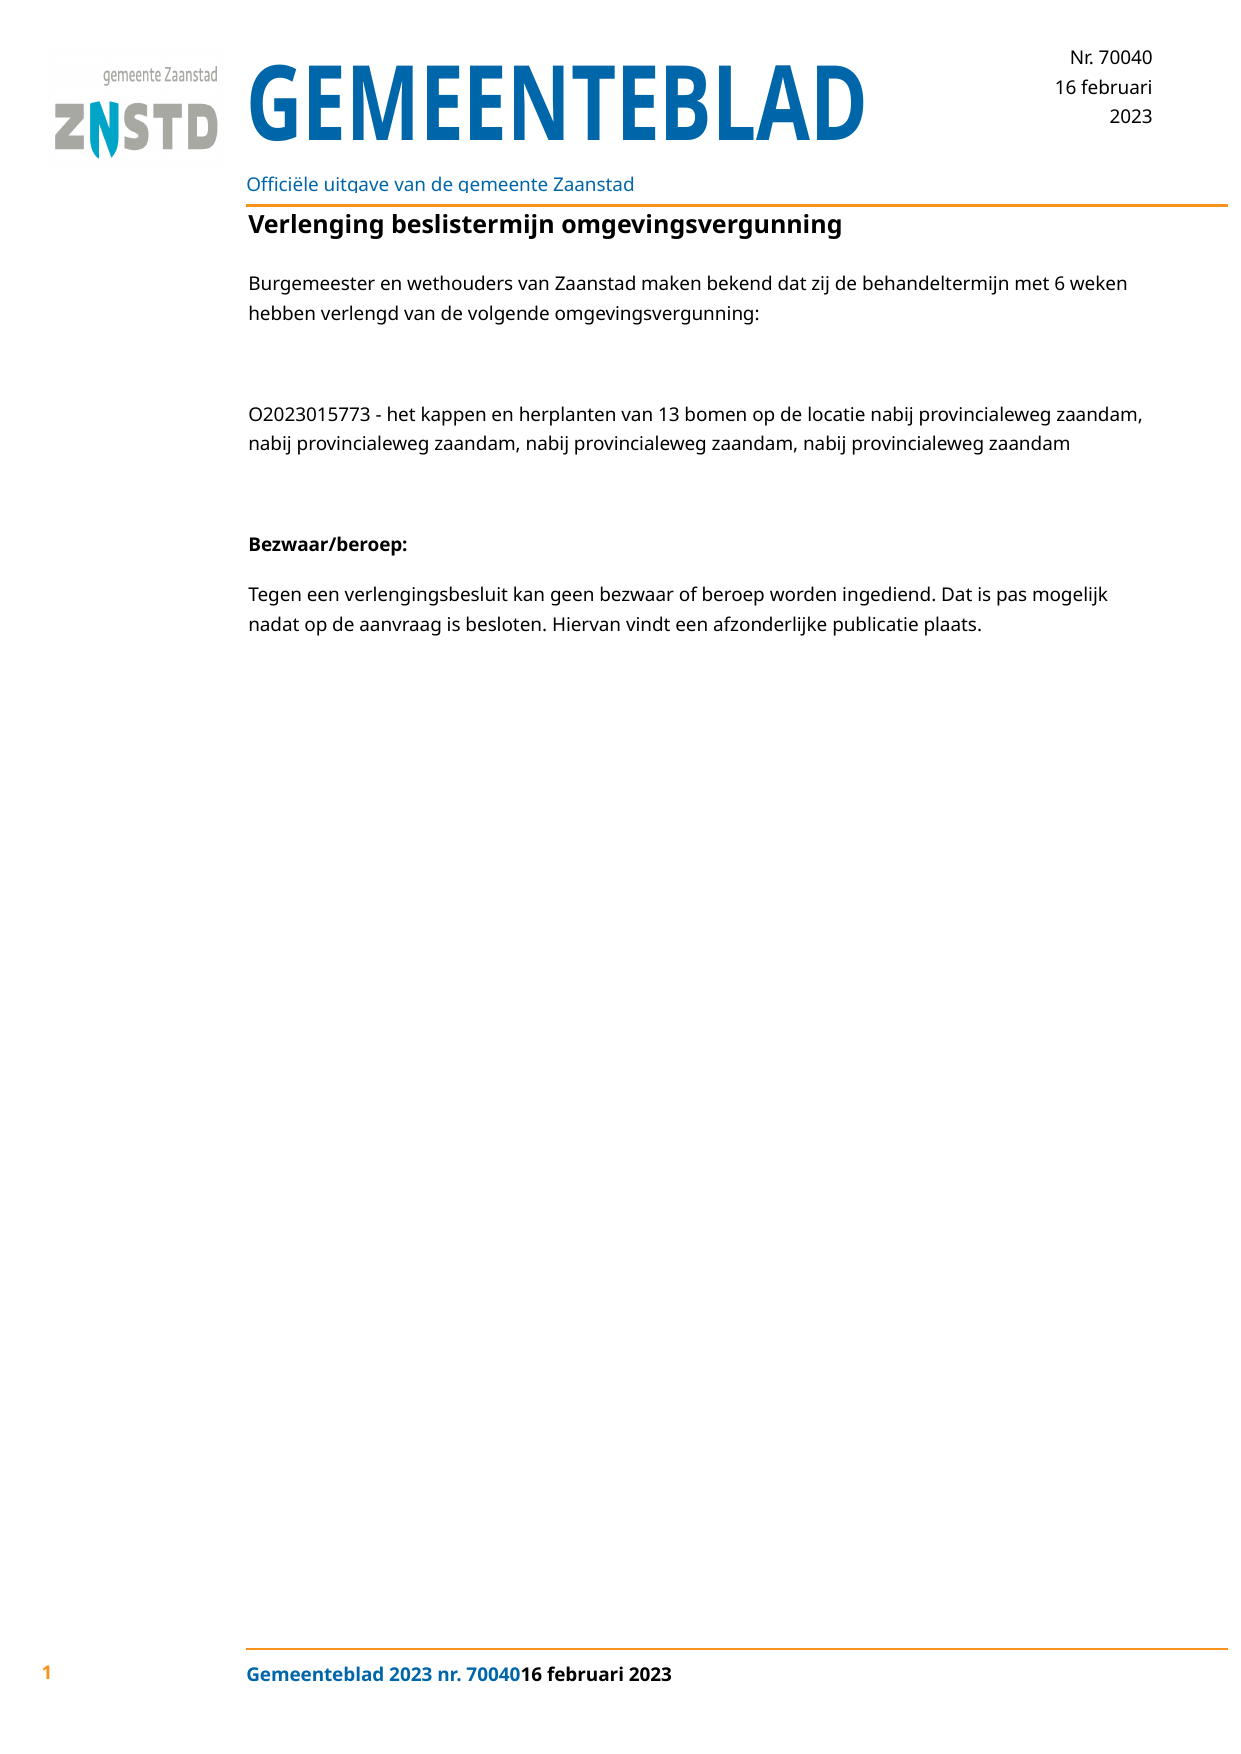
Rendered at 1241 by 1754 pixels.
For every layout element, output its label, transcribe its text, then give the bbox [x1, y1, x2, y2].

picture [41, 47, 231, 172]
text Burgemeester en wethouders van Zaanstad maken bekend dat zij de behandeltermijn met 6 weken hebben verlengd van de volgende omgevingsvergunning: [248, 270, 1152, 326]
text Tegen een verlengingsbesluit kan geen bezwaar of beroep worden ingediend. Dat is pas mogelijk nadat op de aanvraag is besloten. Hiervan vindt een afzonderlijke publicatie plaats. [248, 582, 1152, 637]
text Bezwaar/beroep: [248, 531, 1152, 557]
text Verlenging beslistermijn omgevingsvergunning [248, 207, 1152, 241]
text O2023015773 - het kappen en herplanten van 13 bomen op de locatie nabij provincialeweg zaandam, nabij provincialeweg zaandam, nabij provincialeweg zaandam, nabij provincialeweg zaandam [248, 401, 1152, 456]
